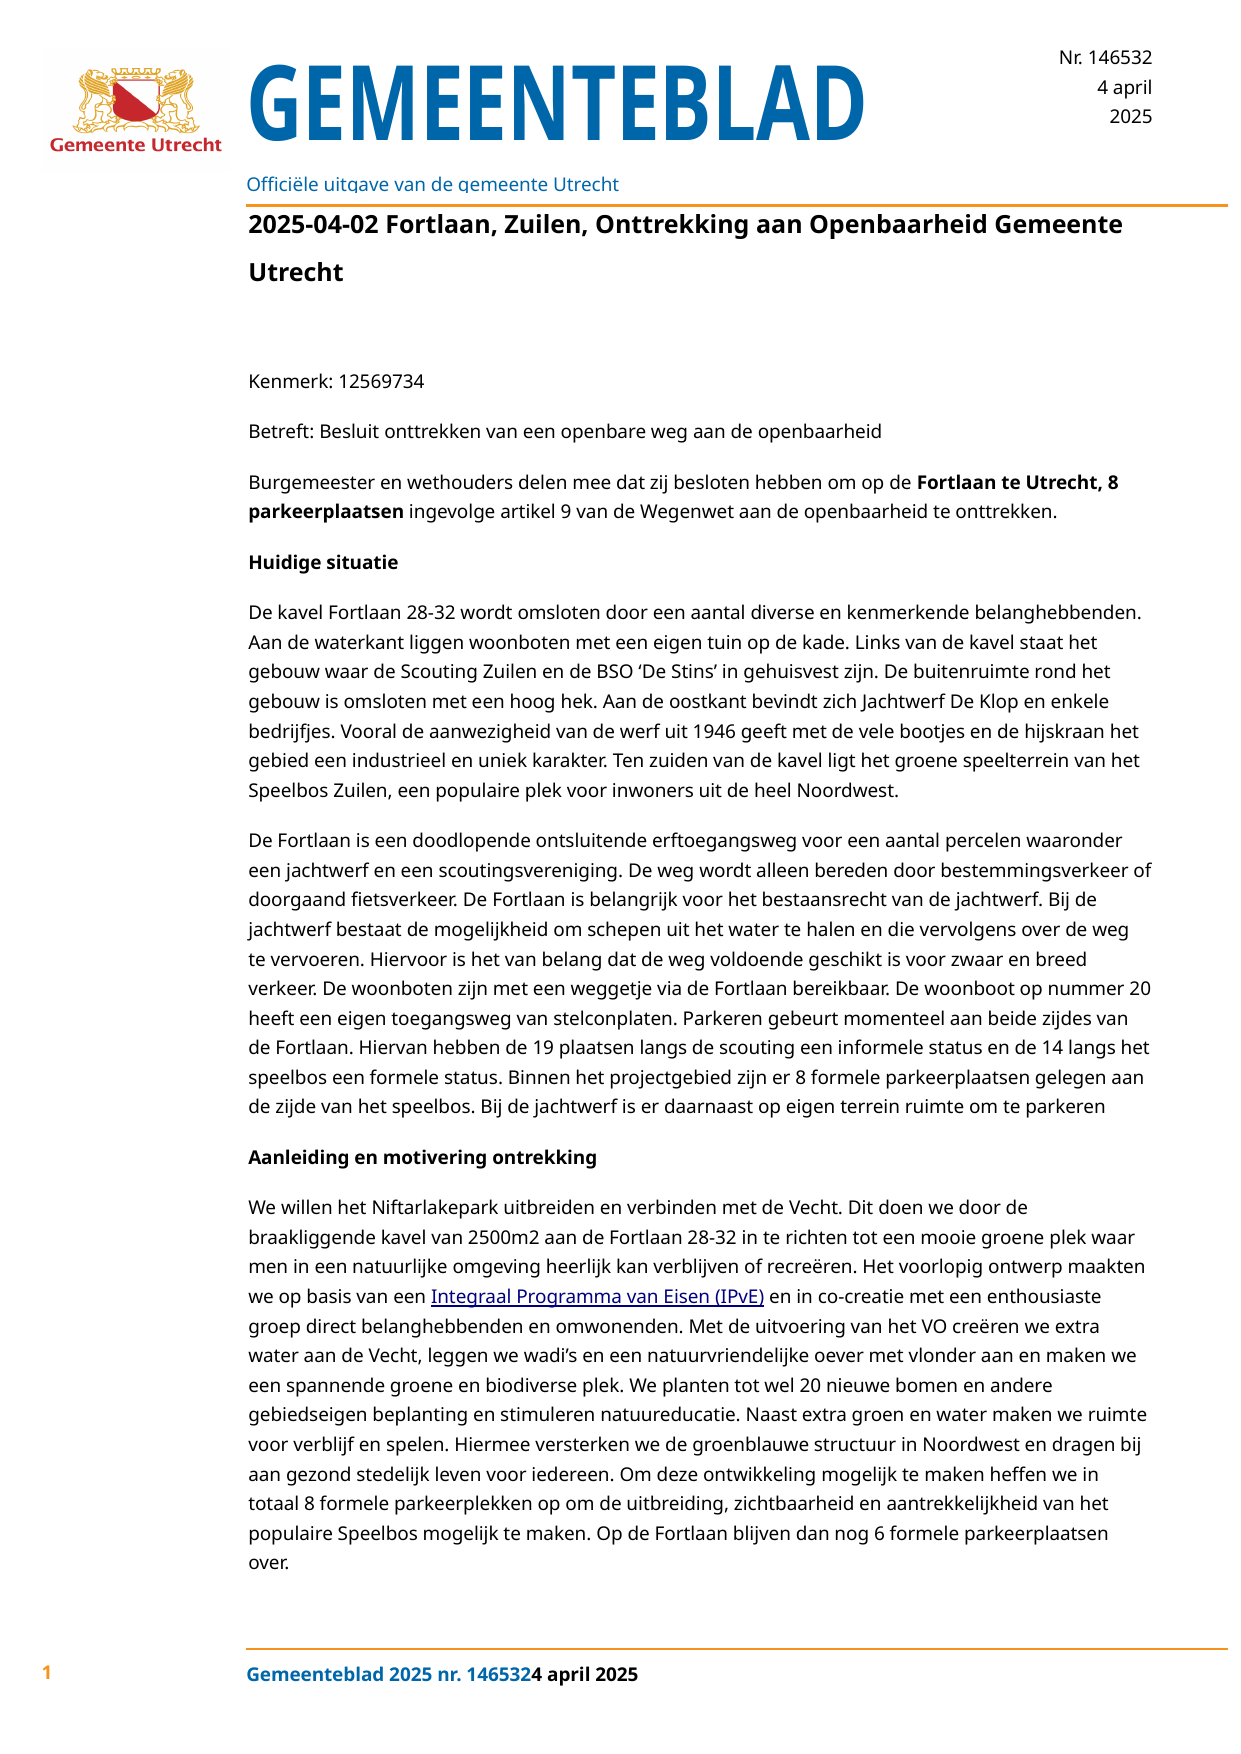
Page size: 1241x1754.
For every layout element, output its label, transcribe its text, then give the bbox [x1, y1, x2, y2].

text Betreft: Besluit onttrekken van een openbare weg aan de openbaarheid [248, 419, 1152, 444]
text 2025-04-02 Fortlaan, Zuilen, Onttrekking aan Openbaarheid Gemeente Utrecht [248, 207, 1152, 288]
text Kenmerk: 12569734 [248, 368, 1152, 394]
text De Fortlaan is een doodlopende ontsluitende erftoegangsweg voor een aantal percelen waaronder een jachtwerf en een scoutingsvereniging. De weg wordt alleen bereden door bestemmingsverkeer of doorgaand fietsverkeer. De Fortlaan is belangrijk voor het bestaansrecht van de jachtwerf. Bij de jachtwerf bestaat de mogelijkheid om schepen uit het water te halen en die vervolgens over de weg te vervoeren. Hiervoor is het van belang dat de weg voldoende geschikt is voor zwaar en breed verkeer. De woonboten zijn met een weggetje via de Fortlaan bereikbaar. De woonboot op nummer 20 heeft een eigen toegangsweg van stelconplaten. Parkeren gebeurt momenteel aan beide zijdes van de Fortlaan. Hiervan hebben de 19 plaatsen langs de scouting een informele status en de 14 langs het speelbos een formele status. Binnen het projectgebied zijn er 8 formele parkeerplaatsen gelegen aan de zijde van het speelbos. Bij de jachtwerf is er daarnaast op eigen terrein ruimte om te parkeren [248, 827, 1152, 1119]
text Aanleiding en motivering ontrekking [248, 1144, 1152, 1170]
text De kavel Fortlaan 28-32 wordt omsloten door een aantal diverse en kenmerkende belanghebbenden. Aan de waterkant liggen woonboten met een eigen tuin op de kade. Links van de kavel staat het gebouw waar de Scouting Zuilen en de BSO ‘De Stins’ in gehuisvest zijn. De buitenruimte rond het gebouw is omsloten met een hoog hek. Aan de oostkant bevindt zich Jachtwerf De Klop en enkele bedrijfjes. Vooral de aanwezigheid van de werf uit 1946 geeft met de vele bootjes en de hijskraan het gebied een industrieel en uniek karakter. Ten zuiden van de kavel ligt het groene speelterrein van het Speelbos Zuilen, een populaire plek voor inwoners uit de heel Noordwest. [248, 599, 1152, 803]
picture [41, 47, 231, 172]
text Huidige situatie [248, 549, 1152, 575]
text Burgemeester en wethouders delen mee dat zij besloten hebben om op de Fortlaan te Utrecht, 8 parkeerplaatsen ingevolge artikel 9 van de Wegenwet aan de openbaarheid te onttrekken. [248, 469, 1152, 524]
text We willen het Niftarlakepark uitbreiden en verbinden met de Vecht. Dit doen we door de braakliggende kavel van 2500m2 aan de Fortlaan 28-32 in te richten tot een mooie groene plek waar men in een natuurlijke omgeving heerlijk kan verblijven of recreëren. Het voorlopig ontwerp maakten we op basis van een Integraal Programma van Eisen (IPvE) en in co-creatie met een enthousiaste groep direct belanghebbenden en omwonenden. Met de uitvoering van het VO creëren we extra water aan de Vecht, leggen we wadi’s en een natuurvriendelijke oever met vlonder aan en maken we een spannende groene en biodiverse plek. We planten tot wel 20 nieuwe bomen en andere gebiedseigen beplanting en stimuleren natuureducatie. Naast extra groen en water maken we ruimte voor verblijf en spelen. Hiermee versterken we de groenblauwe structuur in Noordwest en dragen bij aan gezond stedelijk leven voor iedereen. Om deze ontwikkeling mogelijk te maken heffen we in totaal 8 formele parkeerplekken op om de uitbreiding, zichtbaarheid en aantrekkelijkheid van het populaire Speelbos mogelijk te maken. Op de Fortlaan blijven dan nog 6 formele parkeerplaatsen over. [248, 1194, 1152, 1575]
